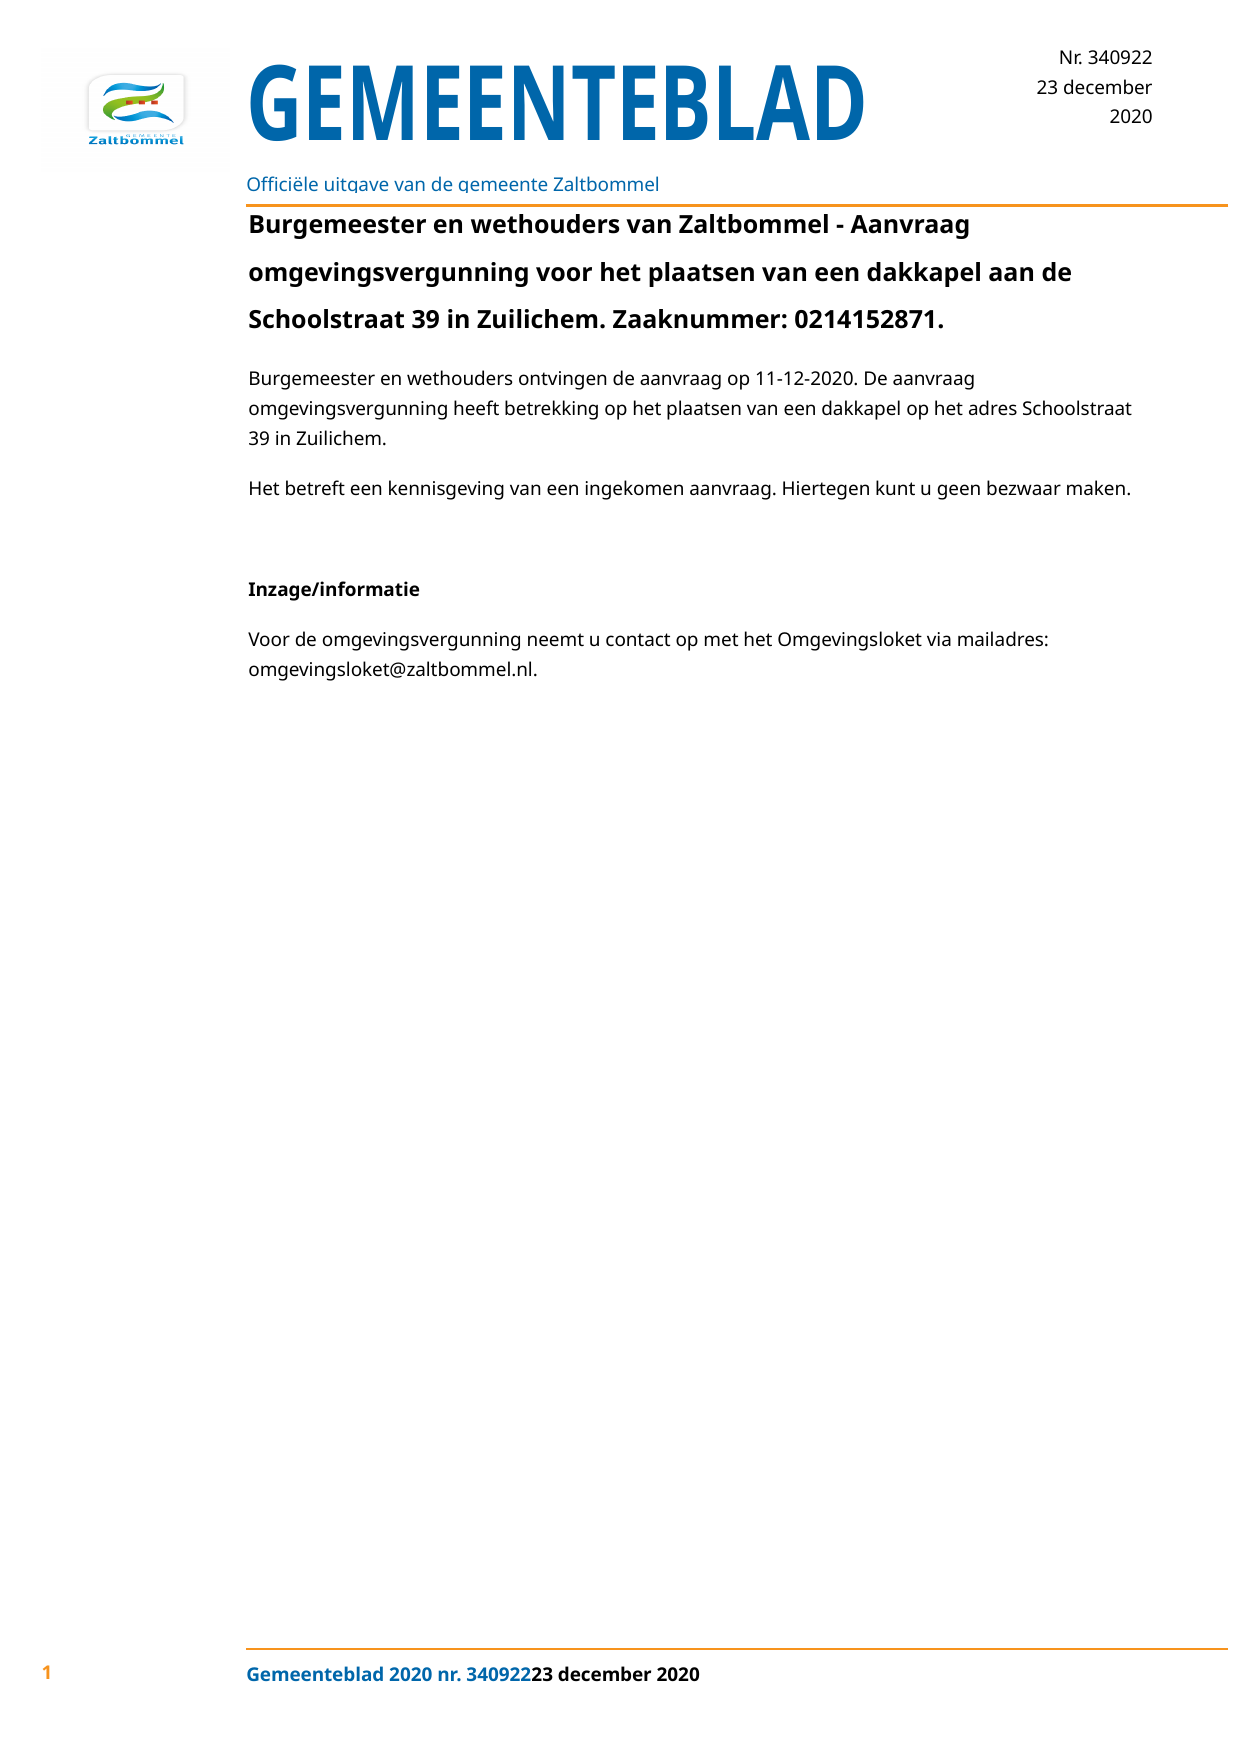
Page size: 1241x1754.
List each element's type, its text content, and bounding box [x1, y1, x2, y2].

text Het betreft een kennisgeving van een ingekomen aanvraag. Hiertegen kunt u geen bezwaar maken. [248, 475, 1152, 501]
text Burgemeester en wethouders ontvingen de aanvraag op 11-12-2020. De aanvraag omgevingsvergunning heeft betrekking op het plaatsen van een dakkapel op het adres Schoolstraat 39 in Zuilichem. [248, 366, 1152, 450]
text Burgemeester en wethouders van Zaltbommel - Aanvraag omgevingsvergunning voor het plaatsen van een dakkapel aan de Schoolstraat 39 in Zuilichem. Zaaknummer: 0214152871. [248, 207, 1152, 336]
picture [41, 47, 231, 172]
text Voor de omgevingsvergunning neemt u contact op met het Omgevingsloket via mailadres: omgevingsloket@zaltbommel.nl. [248, 626, 1152, 682]
text Inzage/informatie [248, 576, 1152, 602]
